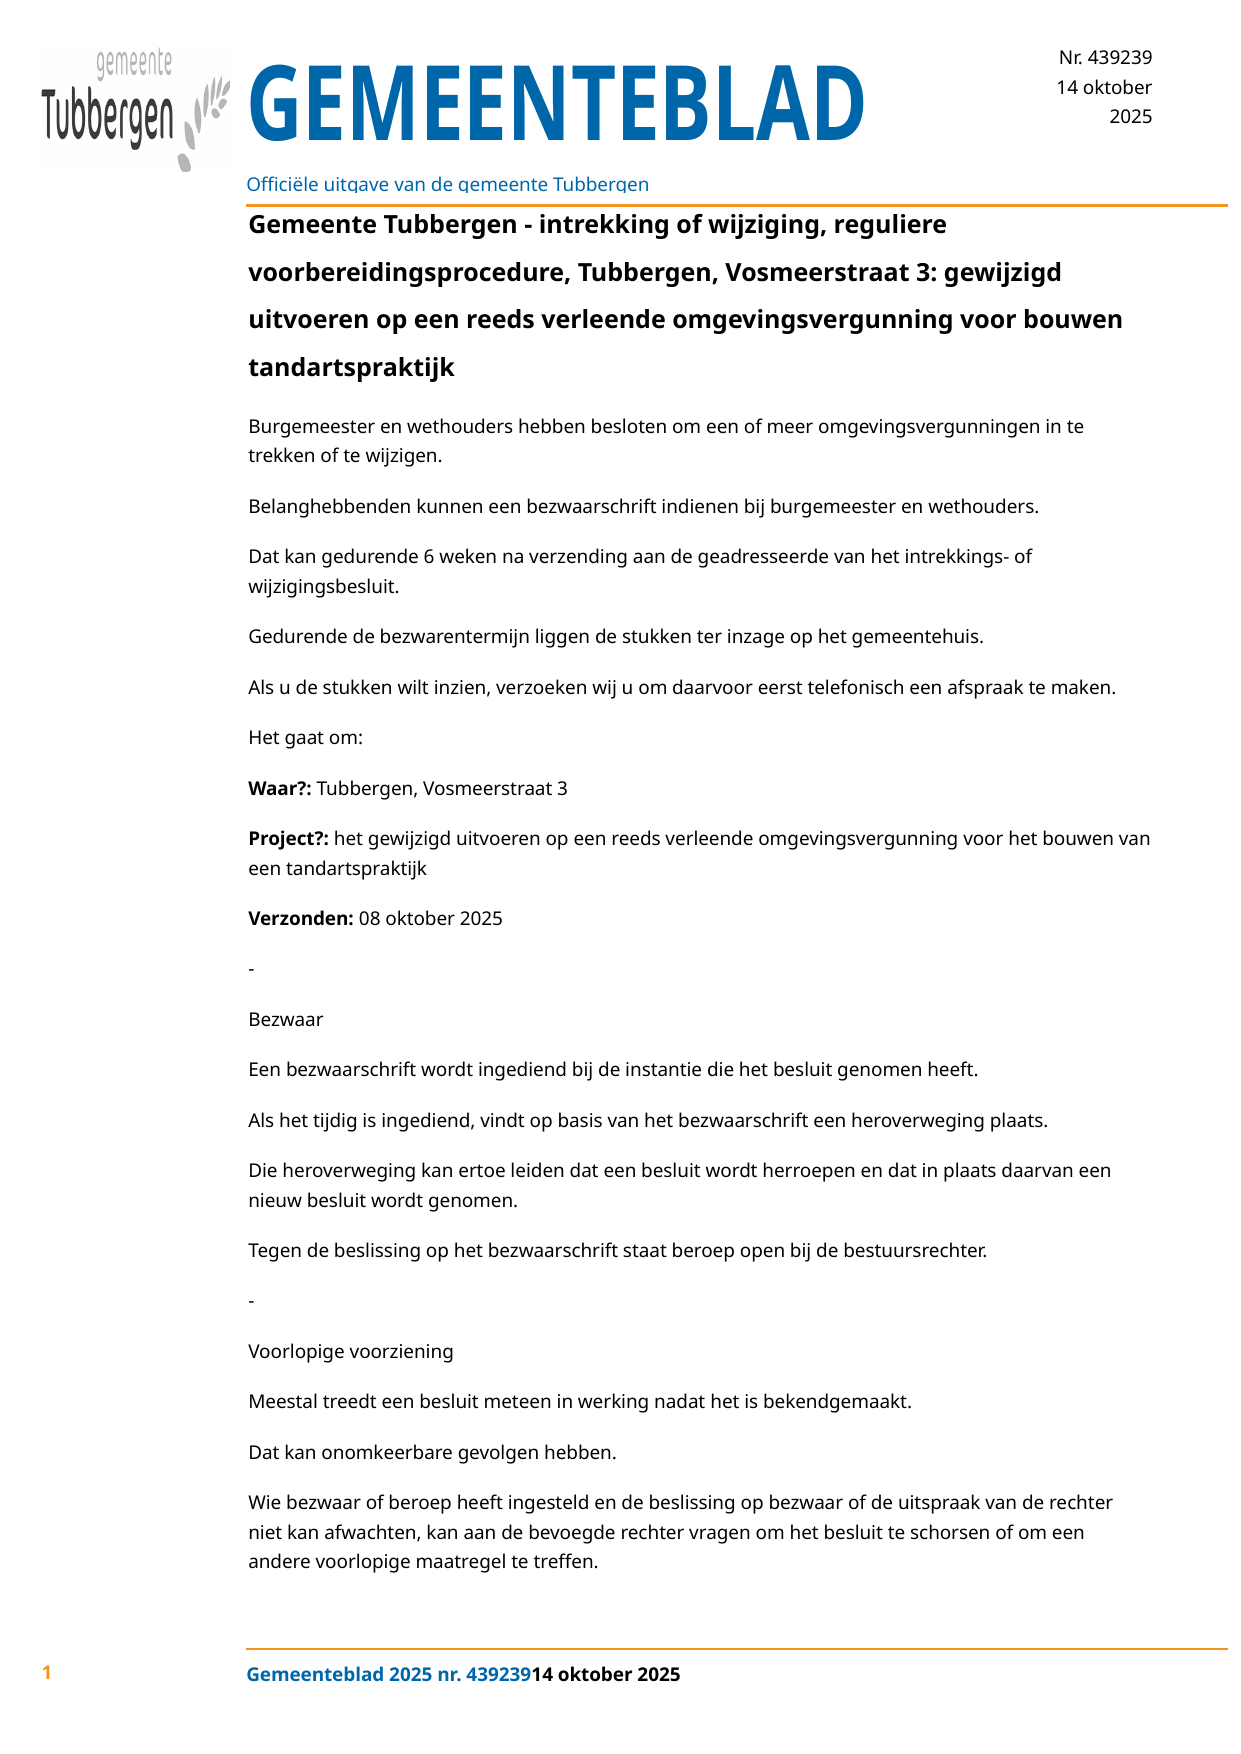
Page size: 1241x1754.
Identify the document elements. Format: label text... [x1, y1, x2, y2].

text - [248, 1288, 1152, 1313]
text Burgemeester en wethouders hebben besloten om een of meer omgevingsvergunningen in te trekken of te wijzigen. [248, 413, 1152, 468]
text Gemeente Tubbergen - intrekking of wijziging, reguliere voorbereidingsprocedure, Tubbergen, Vosmeerstraat 3: gewijzigd uitvoeren op een reeds verleende omgevingsvergunning voor bouwen tandartspraktijk [248, 207, 1152, 384]
text Een bezwaarschrift wordt ingediend bij de instantie die het besluit genomen heeft. [248, 1056, 1152, 1082]
text Voorlopige voorziening [248, 1338, 1152, 1364]
text Als het tijdig is ingediend, vindt op basis van het bezwaarschrift een heroverweging plaats. [248, 1107, 1152, 1133]
text Als u de stukken wilt inzien, verzoeken wij u om daarvoor eerst telefonisch een afspraak te maken. [248, 674, 1152, 700]
text Tegen de beslissing op het bezwaarschrift staat beroep open bij de bestuursrechter. [248, 1237, 1152, 1263]
text Die heroverweging kan ertoe leiden dat een besluit wordt herroepen en dat in plaats daarvan een nieuw besluit wordt genomen. [248, 1157, 1152, 1213]
text Gedurende de bezwarentermijn liggen de stukken ter inzage op het gemeentehuis. [248, 623, 1152, 649]
picture [41, 47, 231, 172]
text Waar?: Tubbergen, Vosmeerstraat 3 [248, 775, 1152, 801]
text Belanghebbenden kunnen een bezwaarschrift indienen bij burgemeester en wethouders. [248, 493, 1152, 519]
text Wie bezwaar of beroep heeft ingesteld en de beslissing op bezwaar of de uitspraak van de rechter niet kan afwachten, kan aan de bevoegde rechter vragen om het besluit te schorsen of om een andere voorlopige maatregel te treffen. [248, 1489, 1152, 1574]
text Dat kan onomkeerbare gevolgen hebben. [248, 1439, 1152, 1465]
text Bezwaar [248, 1006, 1152, 1032]
text Verzonden: 08 oktober 2025 [248, 905, 1152, 931]
text Project?: het gewijzigd uitvoeren op een reeds verleende omgevingsvergunning voor het bouwen van een tandartspraktijk [248, 825, 1152, 881]
text - [248, 956, 1152, 981]
text Dat kan gedurende 6 weken na verzending aan de geadresseerde van het intrekkings- of wijzigingsbesluit. [248, 543, 1152, 599]
text Het gaat om: [248, 724, 1152, 750]
text Meestal treedt een besluit meteen in werking nadat het is bekendgemaakt. [248, 1388, 1152, 1414]
